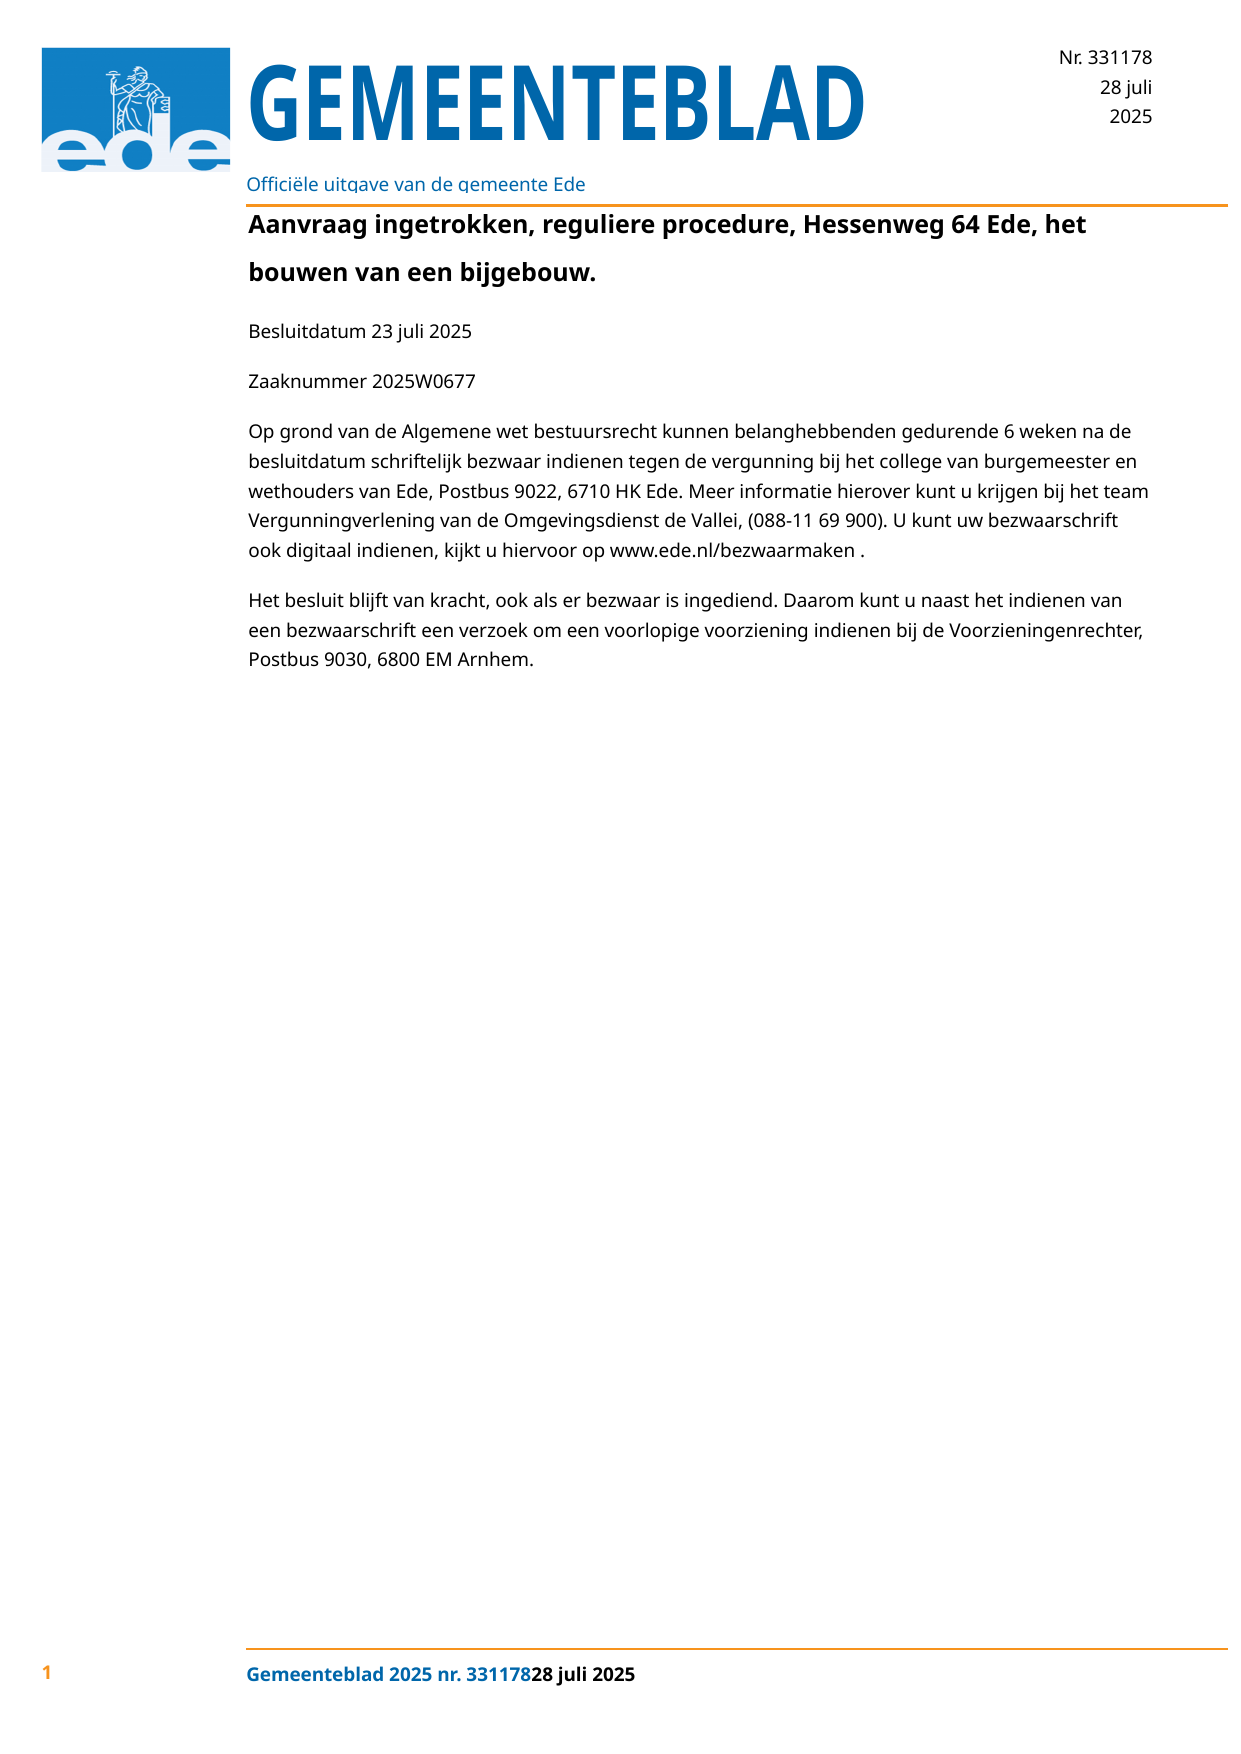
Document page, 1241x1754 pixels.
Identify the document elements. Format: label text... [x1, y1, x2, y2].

picture [41, 47, 231, 172]
text Het besluit blijft van kracht, ook als er bezwaar is ingediend. Daarom kunt u naast het indienen van een bezwaarschrift een verzoek om een voorlopige voorziening indienen bij de Voorzieningenrechter, Postbus 9030, 6800 EM Arnhem. [248, 587, 1152, 672]
text Zaaknummer 2025W0677 [248, 368, 1152, 394]
text Op grond van de Algemene wet bestuursrecht kunnen belanghebbenden gedurende 6 weken na de besluitdatum schriftelijk bezwaar indienen tegen de vergunning bij het college van burgemeester en wethouders van Ede, Postbus 9022, 6710 HK Ede. Meer informatie hierover kunt u krijgen bij het team Vergunningverlening van de Omgevingsdienst de Vallei, (088-11 69 900). U kunt uw bezwaarschrift ook digitaal indienen, kijkt u hiervoor op www.ede.nl/bezwaarmaken . [248, 419, 1152, 563]
text Besluitdatum 23 juli 2025 [248, 318, 1152, 344]
text Aanvraag ingetrokken, reguliere procedure, Hessenweg 64 Ede, het bouwen van een bijgebouw. [248, 207, 1152, 288]
